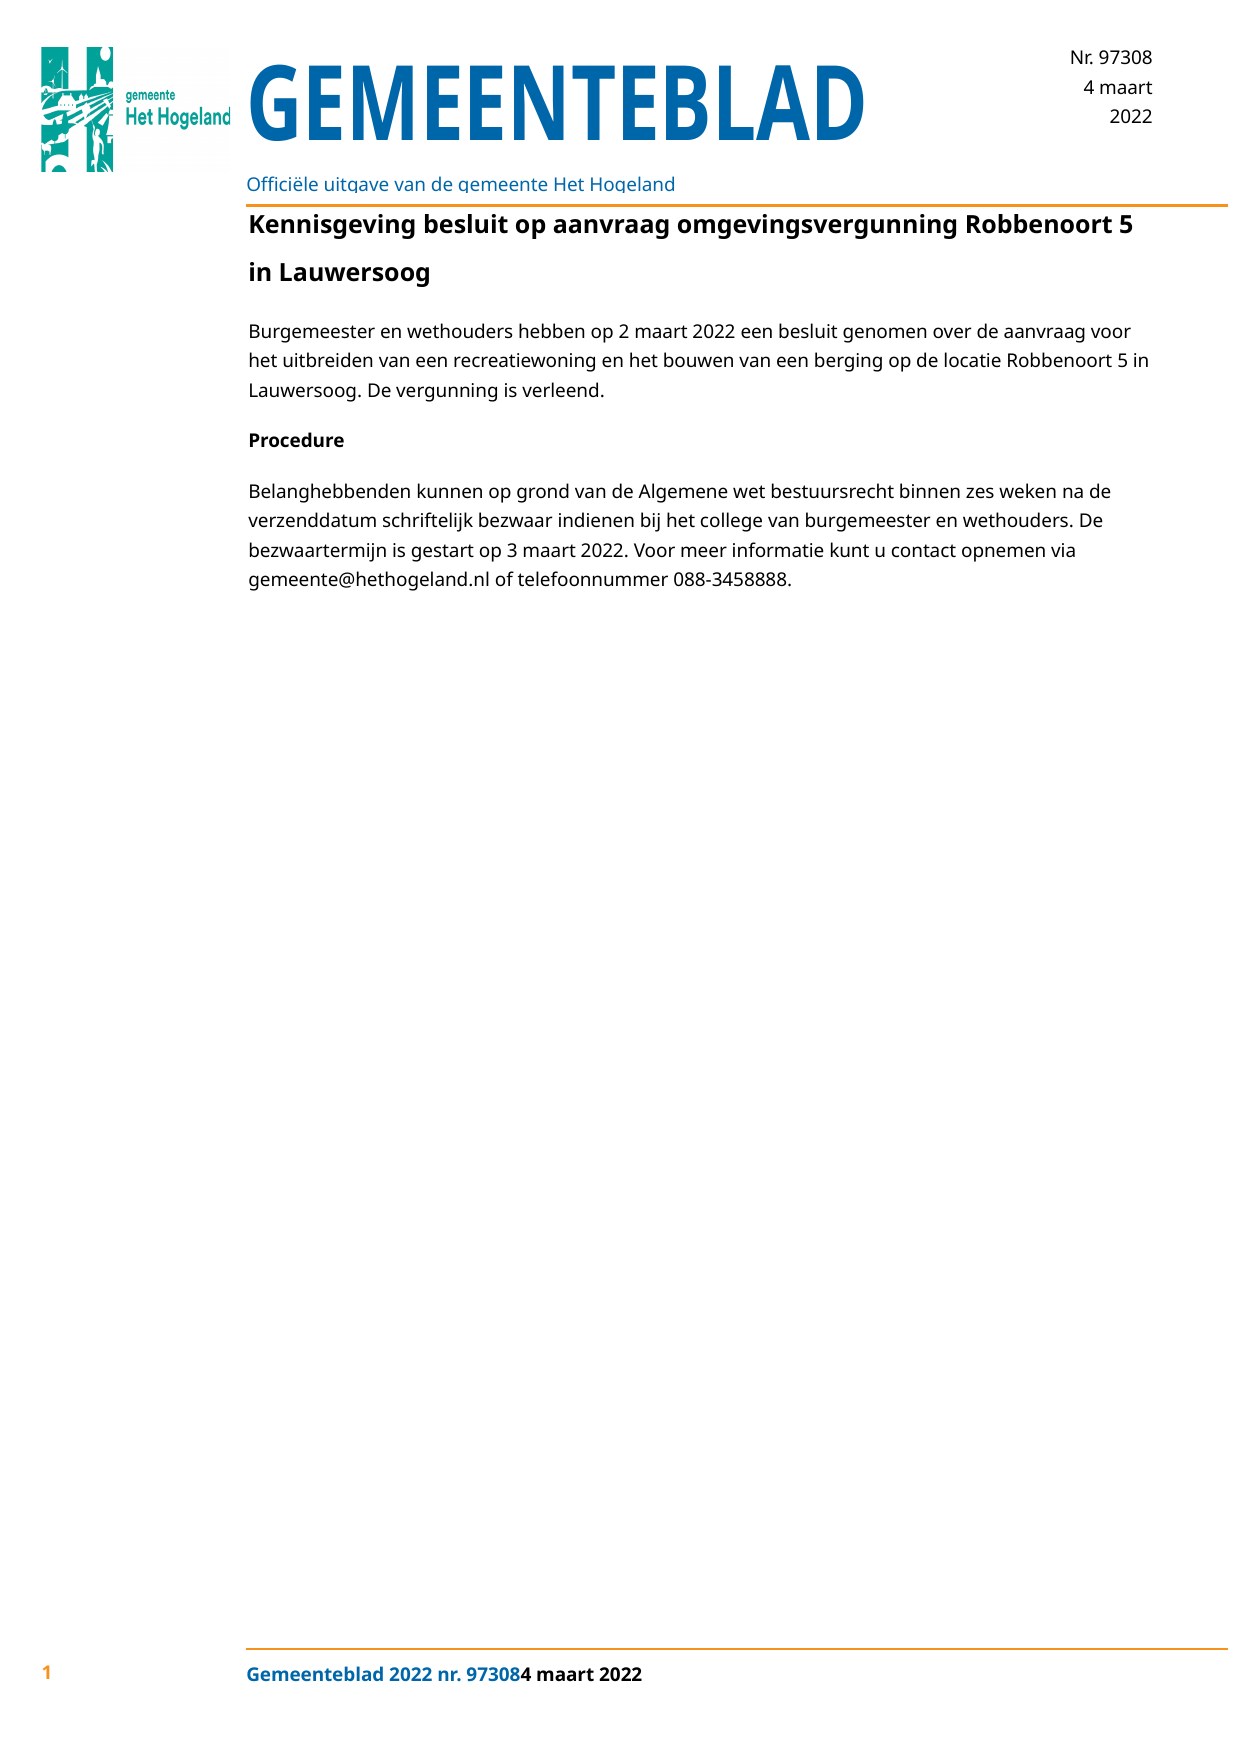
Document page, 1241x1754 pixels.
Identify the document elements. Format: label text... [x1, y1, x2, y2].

text Kennisgeving besluit op aanvraag omgevingsvergunning Robbenoort 5 in Lauwersoog [248, 207, 1152, 288]
text Belanghebbenden kunnen op grond van de Algemene wet bestuursrecht binnen zes weken na de verzenddatum schriftelijk bezwaar indienen bij het college van burgemeester en wethouders. De bezwaartermijn is gestart op 3 maart 2022. Voor meer informatie kunt u contact opnemen via gemeente@hethogeland.nl of telefoonnummer 088-3458888. [248, 478, 1152, 592]
picture [41, 47, 231, 172]
text Burgemeester en wethouders hebben op 2 maart 2022 een besluit genomen over de aanvraag voor het uitbreiden van een recreatiewoning en het bouwen van een berging op de locatie Robbenoort 5 in Lauwersoog. De vergunning is verleend. [248, 318, 1152, 403]
text Procedure [248, 427, 1152, 453]
